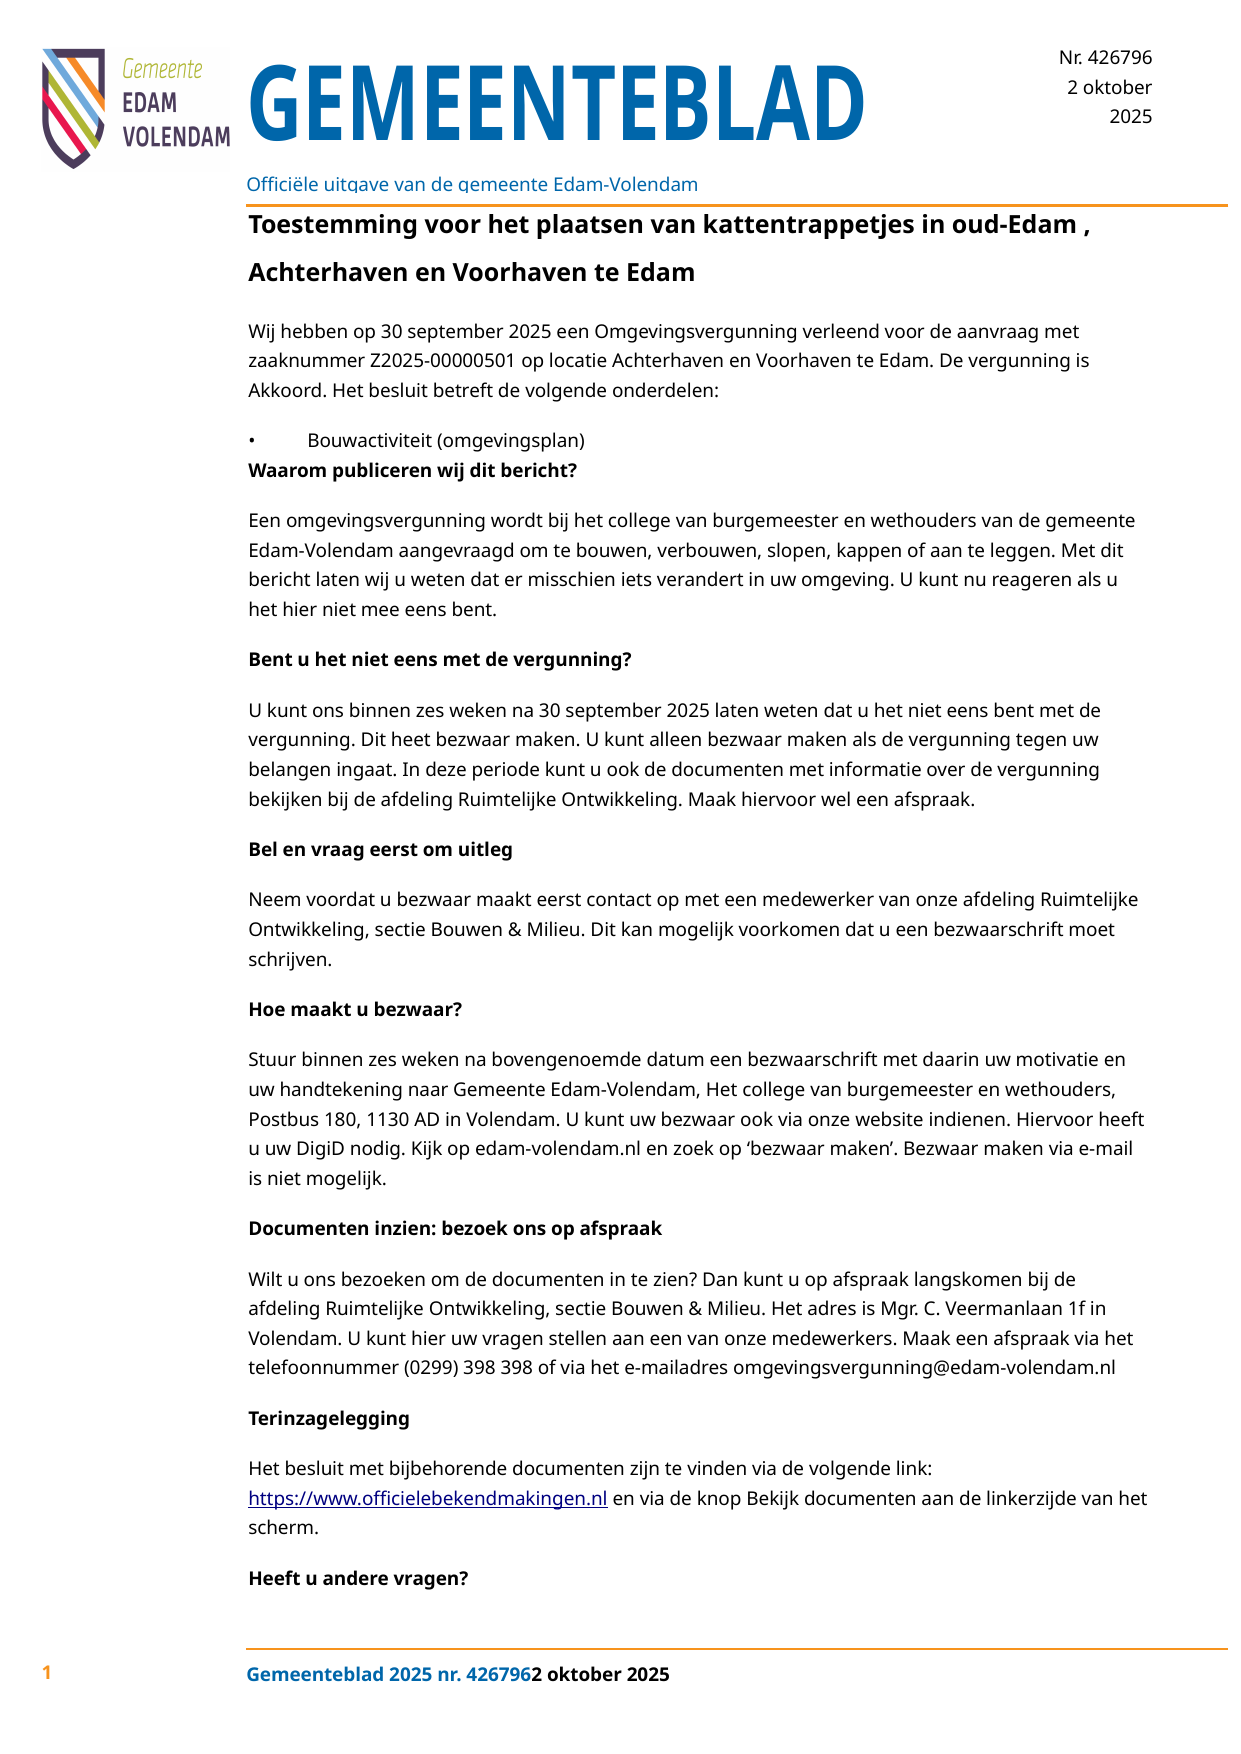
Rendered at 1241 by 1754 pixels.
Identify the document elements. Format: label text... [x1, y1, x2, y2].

text Bel en vraag eerst om uitleg [248, 836, 1152, 862]
text Wilt u ons bezoeken om de documenten in te zien? Dan kunt u op afspraak langskomen bij de afdeling Ruimtelijke Ontwikkeling, sectie Bouwen & Milieu. Het adres is Mgr. C. Veermanlaan 1f in Volendam. U kunt hier uw vragen stellen aan een van onze medewerkers. Maak een afspraak via het telefoonnummer (0299) 398 398 of via het e-mailadres omgevingsvergunning@edam-volendam.nl [248, 1266, 1152, 1380]
list Bouwactiviteit (omgevingsplan) [248, 427, 1152, 453]
text Neem voordat u bezwaar maakt eerst contact op met een medewerker van onze afdeling Ruimtelijke Ontwikkeling, sectie Bouwen & Milieu. Dit kan mogelijk voorkomen dat u een bezwaarschrift moet schrijven. [248, 887, 1152, 972]
text Waarom publiceren wij dit bericht? [248, 457, 1152, 483]
text Heeft u andere vragen? [248, 1565, 1152, 1591]
text U kunt ons binnen zes weken na 30 september 2025 laten weten dat u het niet eens bent met de vergunning. Dit heet bezwaar maken. U kunt alleen bezwaar maken als de vergunning tegen uw belangen ingaat. In deze periode kunt u ook de documenten met informatie over de vergunning bekijken bij de afdeling Ruimtelijke Ontwikkeling. Maak hiervoor wel een afspraak. [248, 697, 1152, 812]
text Stuur binnen zes weken na bovengenoemde datum een bezwaarschrift met daarin uw motivatie en uw handtekening naar Gemeente Edam-Volendam, Het college van burgemeester en wethouders, Postbus 180, 1130 AD in Volendam. U kunt uw bezwaar ook via onze website indienen. Hiervoor heeft u uw DigiD nodig. Kijk op edam-volendam.nl en zoek op ‘bezwaar maken’. Bezwaar maken via e-mail is niet mogelijk. [248, 1047, 1152, 1191]
text Bent u het niet eens met de vergunning? [248, 647, 1152, 672]
text Documenten inzien: bezoek ons op afspraak [248, 1215, 1152, 1241]
text Een omgevingsvergunning wordt bij het college van burgemeester en wethouders van de gemeente Edam-Volendam aangevraagd om te bouwen, verbouwen, slopen, kappen of aan te leggen. Met dit bericht laten wij u weten dat er misschien iets verandert in uw omgeving. U kunt nu reageren als u het hier niet mee eens bent. [248, 507, 1152, 622]
text Toestemming voor het plaatsen van kattentrappetjes in oud-Edam , Achterhaven en Voorhaven te Edam [248, 207, 1152, 288]
text Terinzagelegging [248, 1405, 1152, 1431]
text Wij hebben op 30 september 2025 een Omgevingsvergunning verleend voor de aanvraag met zaaknummer Z2025-00000501 op locatie Achterhaven en Voorhaven te Edam. De vergunning is Akkoord. Het besluit betreft de volgende onderdelen: [248, 318, 1152, 403]
text Het besluit met bijbehorende documenten zijn te vinden via de volgende link: https://www.officielebekendmakingen.nl en via de knop Bekijk documenten aan de linkerzijde van het scherm. [248, 1455, 1152, 1540]
picture [41, 47, 231, 172]
text Hoe maakt u bezwaar? [248, 996, 1152, 1022]
